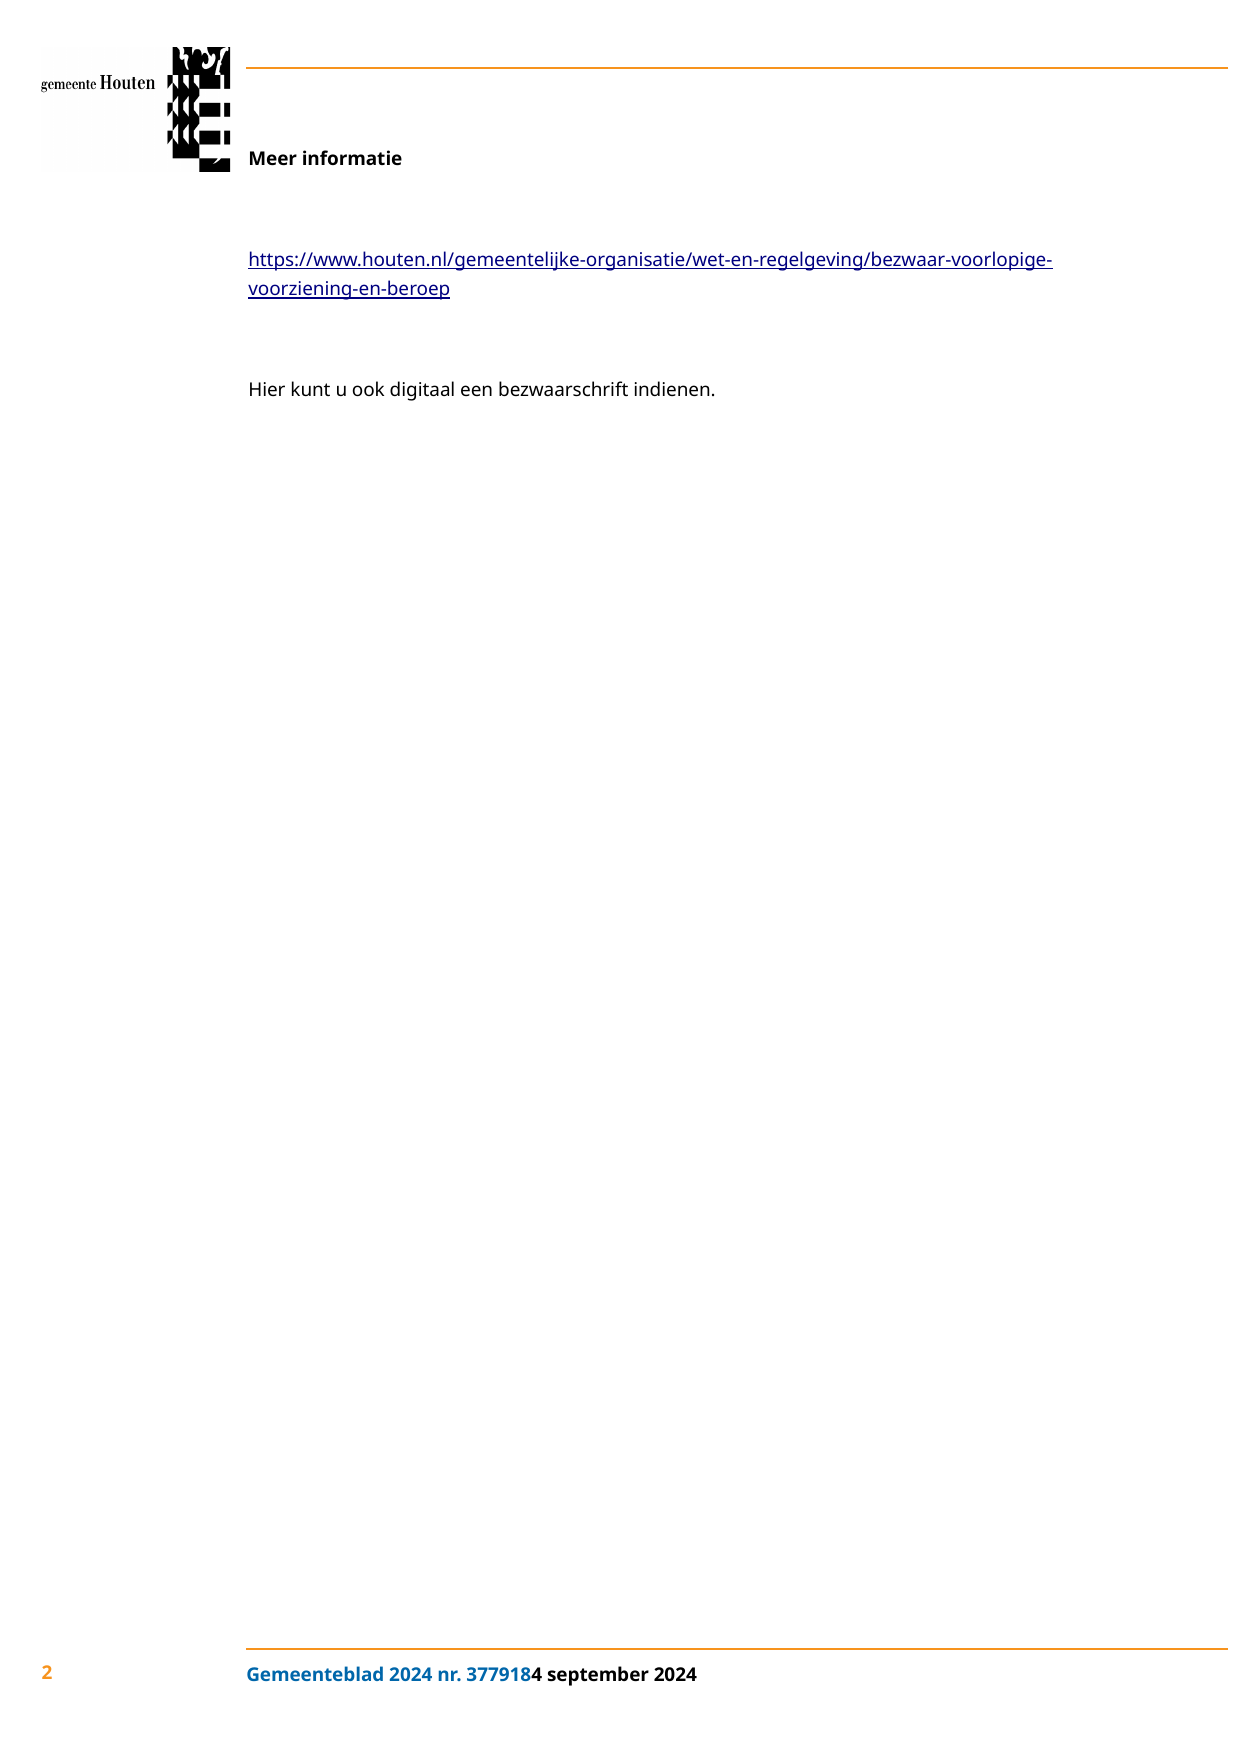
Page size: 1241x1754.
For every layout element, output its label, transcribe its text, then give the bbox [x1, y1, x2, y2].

text https://www.houten.nl/gemeentelijke-organisatie/wet-en-regelgeving/bezwaar-voorlopige-voorziening-en-beroep [248, 246, 1152, 301]
picture [41, 47, 231, 172]
text Hier kunt u ook digitaal een bezwaarschrift indienen. [248, 376, 1152, 402]
text Meer informatie [248, 145, 1152, 171]
